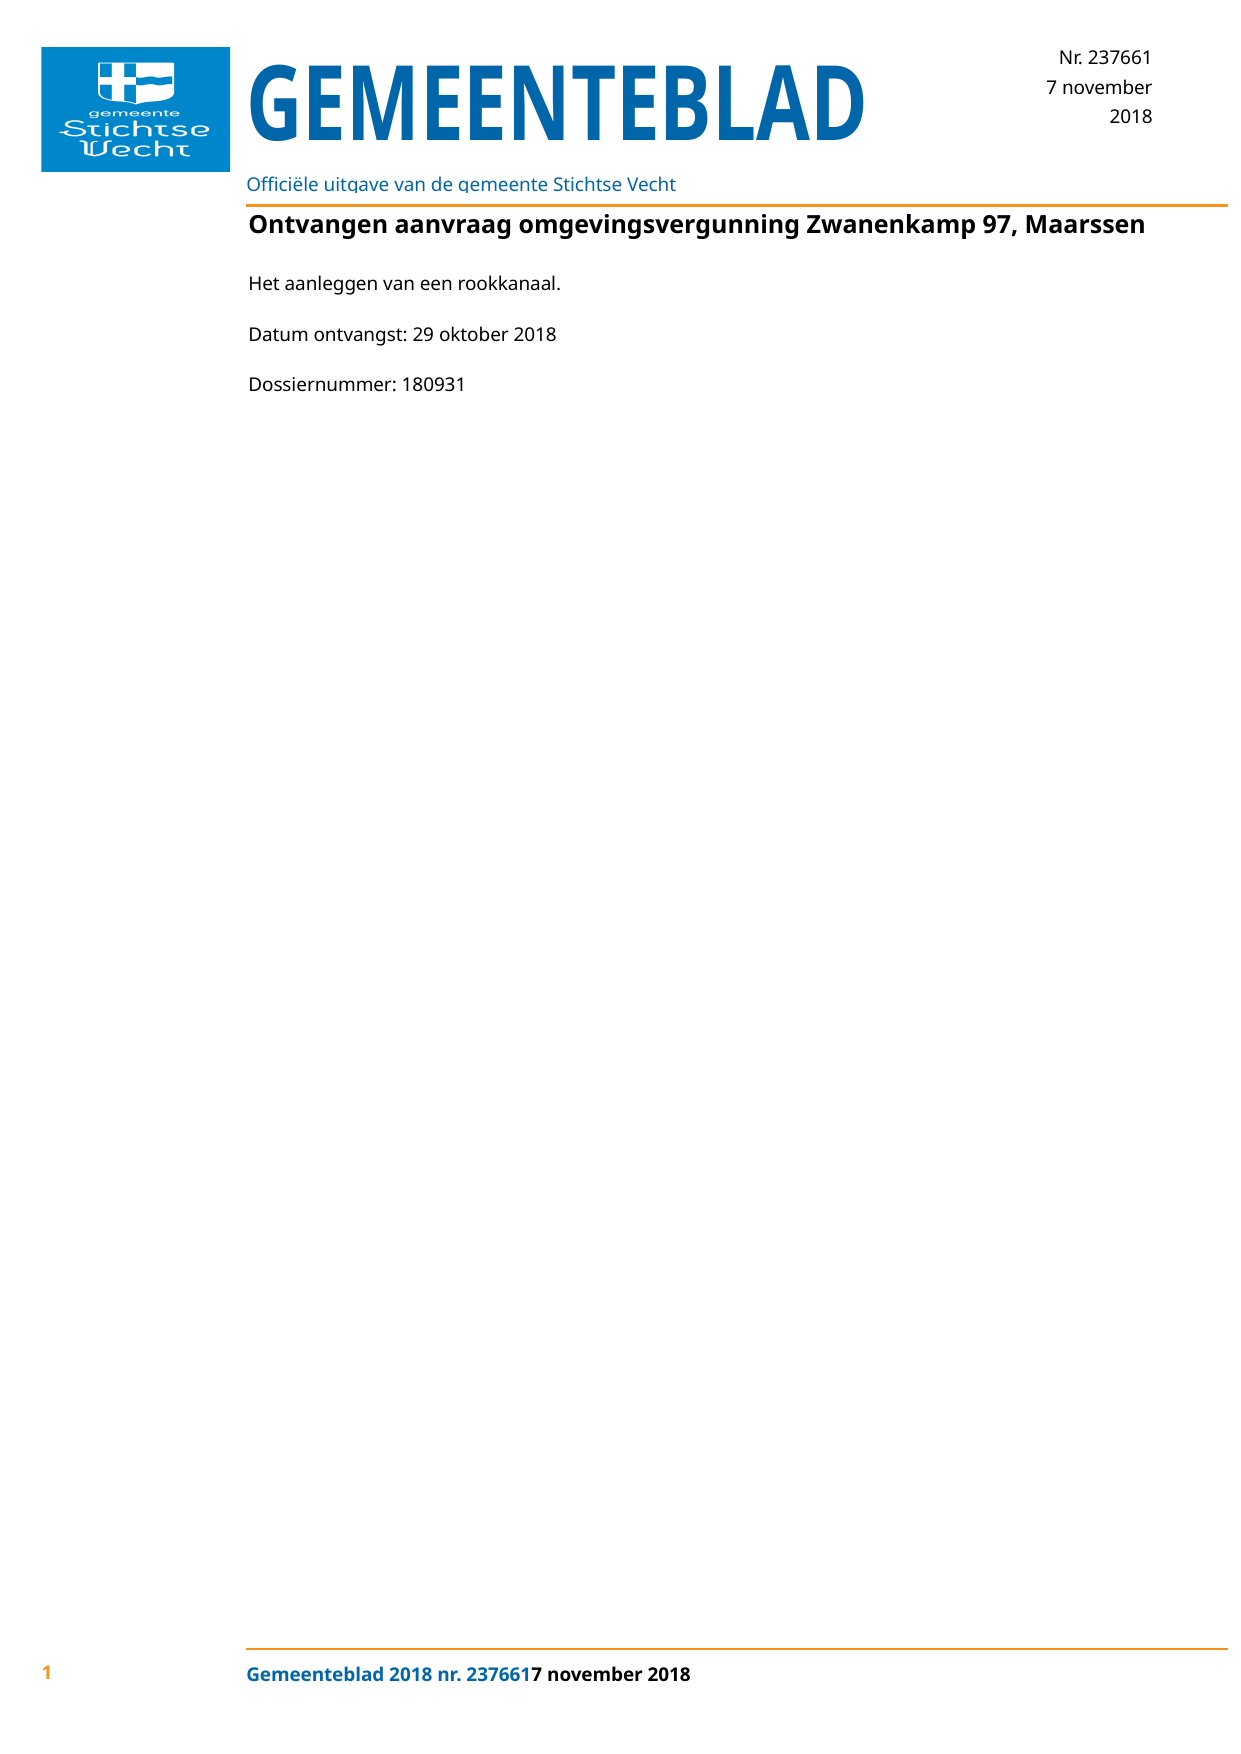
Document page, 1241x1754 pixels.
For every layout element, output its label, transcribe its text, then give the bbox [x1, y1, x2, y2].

text Het aanleggen van een rookkanaal. [248, 270, 1152, 296]
text Dossiernummer: 180931 [248, 371, 1152, 397]
text Ontvangen aanvraag omgevingsvergunning Zwanenkamp 97, Maarssen [248, 207, 1152, 241]
picture [137, 63, 174, 103]
picture [99, 63, 135, 101]
text Datum ontvangst: 29 oktober 2018 [248, 321, 1152, 346]
